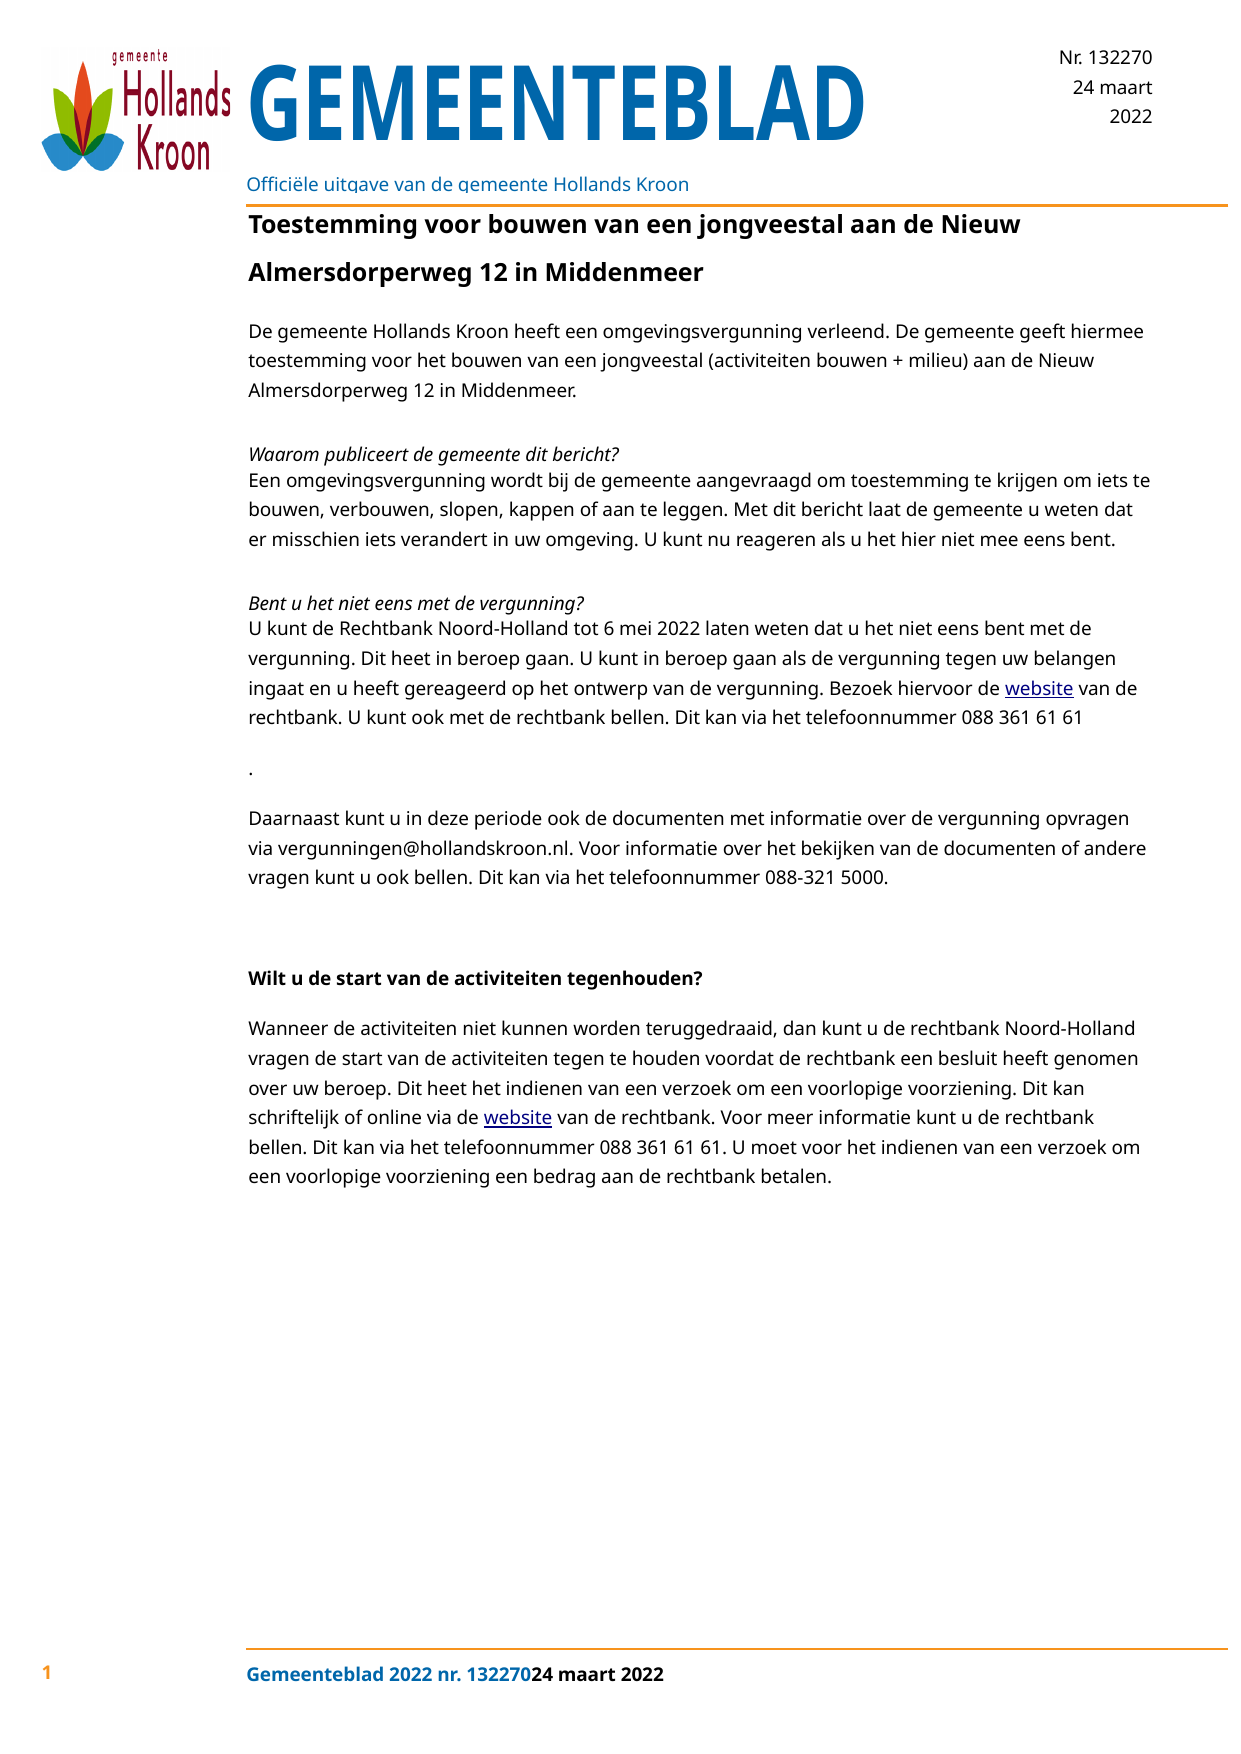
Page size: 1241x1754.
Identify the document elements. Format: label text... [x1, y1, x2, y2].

text Toestemming voor bouwen van een jongveestal aan de Nieuw Almersdorperweg 12 in Middenmeer [248, 207, 1152, 288]
text U kunt de Rechtbank Noord-Holland tot 6 mei 2022 laten weten dat u het niet eens bent met de vergunning. Dit heet in beroep gaan. U kunt in beroep gaan als de vergunning tegen uw belangen ingaat en u heeft gereageerd op het ontwerp van de vergunning. Bezoek hiervoor de website van de rechtbank. U kunt ook met de rechtbank bellen. Dit kan via het telefoonnummer 088 361 61 61 [248, 616, 1152, 730]
text De gemeente Hollands Kroon heeft een omgevingsvergunning verleend. De gemeente geeft hiermee toestemming voor het bouwen van een jongveestal (activiteiten bouwen + milieu) aan de Nieuw Almersdorperweg 12 in Middenmeer. [248, 318, 1152, 403]
picture [41, 47, 231, 172]
text Bent u het niet eens met de vergunning? [248, 590, 1152, 616]
text Wilt u de start van de activiteiten tegenhouden? [248, 965, 1152, 991]
text Een omgevingsvergunning wordt bij de gemeente aangevraagd om toestemming te krijgen om iets te bouwen, verbouwen, slopen, kappen of aan te leggen. Met dit bericht laat de gemeente u weten dat er misschien iets verandert in uw omgeving. U kunt nu reageren als u het hier niet mee eens bent. [248, 467, 1152, 552]
text Waarom publiceert de gemeente dit bericht? [248, 441, 1152, 467]
text . [248, 755, 1152, 781]
text Daarnaast kunt u in deze periode ook de documenten met informatie over de vergunning opvragen via vergunningen@hollandskroon.nl. Voor informatie over het bekijken van de documenten of andere vragen kunt u ook bellen. Dit kan via het telefoonnummer 088-321 5000. [248, 805, 1152, 890]
text Wanneer de activiteiten niet kunnen worden teruggedraaid, dan kunt u de rechtbank Noord-Holland vragen de start van de activiteiten tegen te houden voordat de rechtbank een besluit heeft genomen over uw beroep. Dit heet het indienen van een verzoek om een voorlopige voorziening. Dit kan schriftelijk of online via de website van de rechtbank. Voor meer informatie kunt u de rechtbank bellen. Dit kan via het telefoonnummer 088 361 61 61. U moet voor het indienen van een verzoek om een voorlopige voorziening een bedrag aan de rechtbank betalen. [248, 1016, 1152, 1189]
